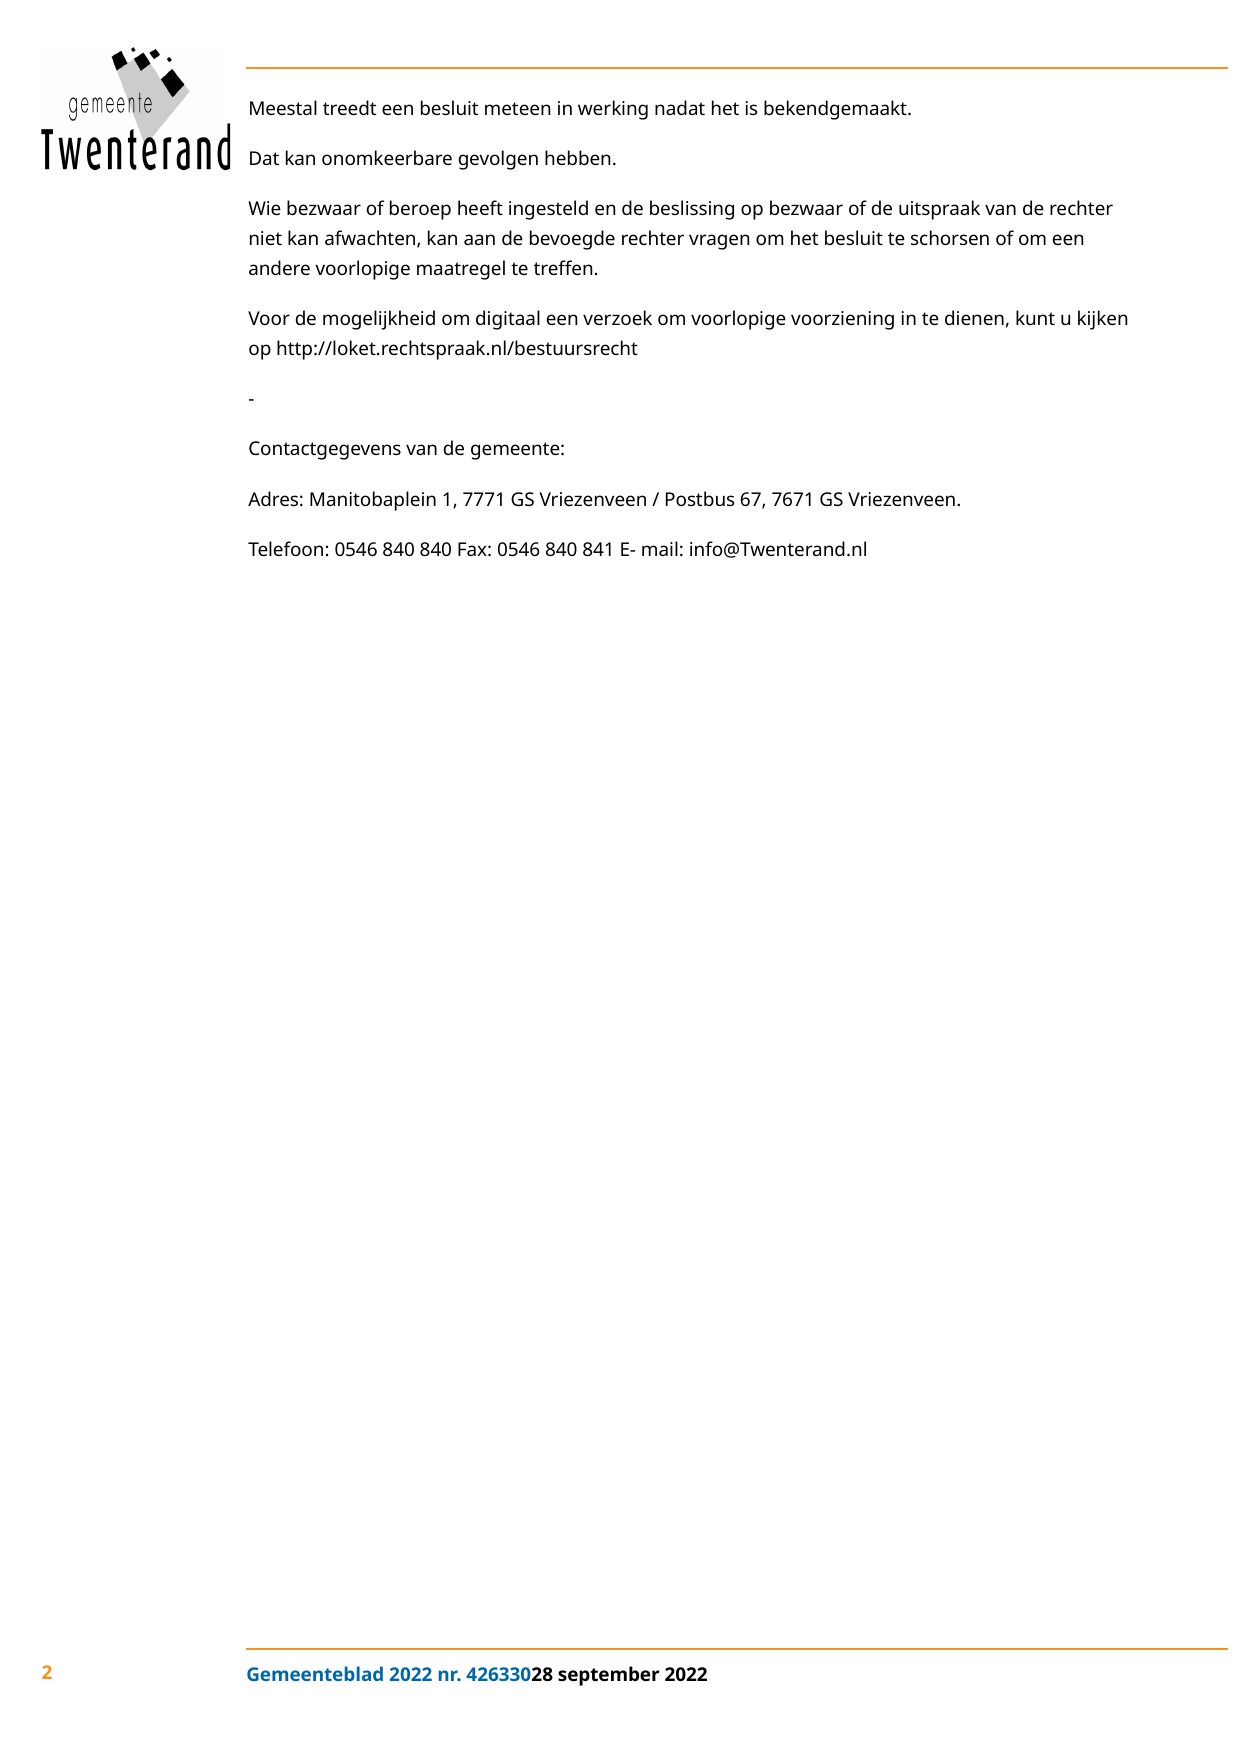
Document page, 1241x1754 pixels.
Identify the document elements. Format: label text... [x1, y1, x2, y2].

text Contactgegevens van de gemeente: [248, 436, 1152, 461]
text - [248, 385, 1152, 411]
text Dat kan onomkeerbare gevolgen hebben. [248, 145, 1152, 171]
text Meestal treedt een besluit meteen in werking nadat het is bekendgemaakt. [248, 95, 1152, 121]
text Telefoon: 0546 840 840 Fax: 0546 840 841 E- mail: info@Twenterand.nl [248, 536, 1152, 562]
picture [41, 47, 231, 172]
text Wie bezwaar of beroep heeft ingesteld en de beslissing op bezwaar of de uitspraak van de rechter niet kan afwachten, kan aan de bevoegde rechter vragen om het besluit te schorsen of om een andere voorlopige maatregel te treffen. [248, 196, 1152, 281]
text Voor de mogelijkheid om digitaal een verzoek om voorlopige voorziening in te dienen, kunt u kijken op http://loket.rechtspraak.nl/bestuursrecht [248, 305, 1152, 361]
text Adres: Manitobaplein 1, 7771 GS Vriezenveen / Postbus 67, 7671 GS Vriezenveen. [248, 486, 1152, 512]
